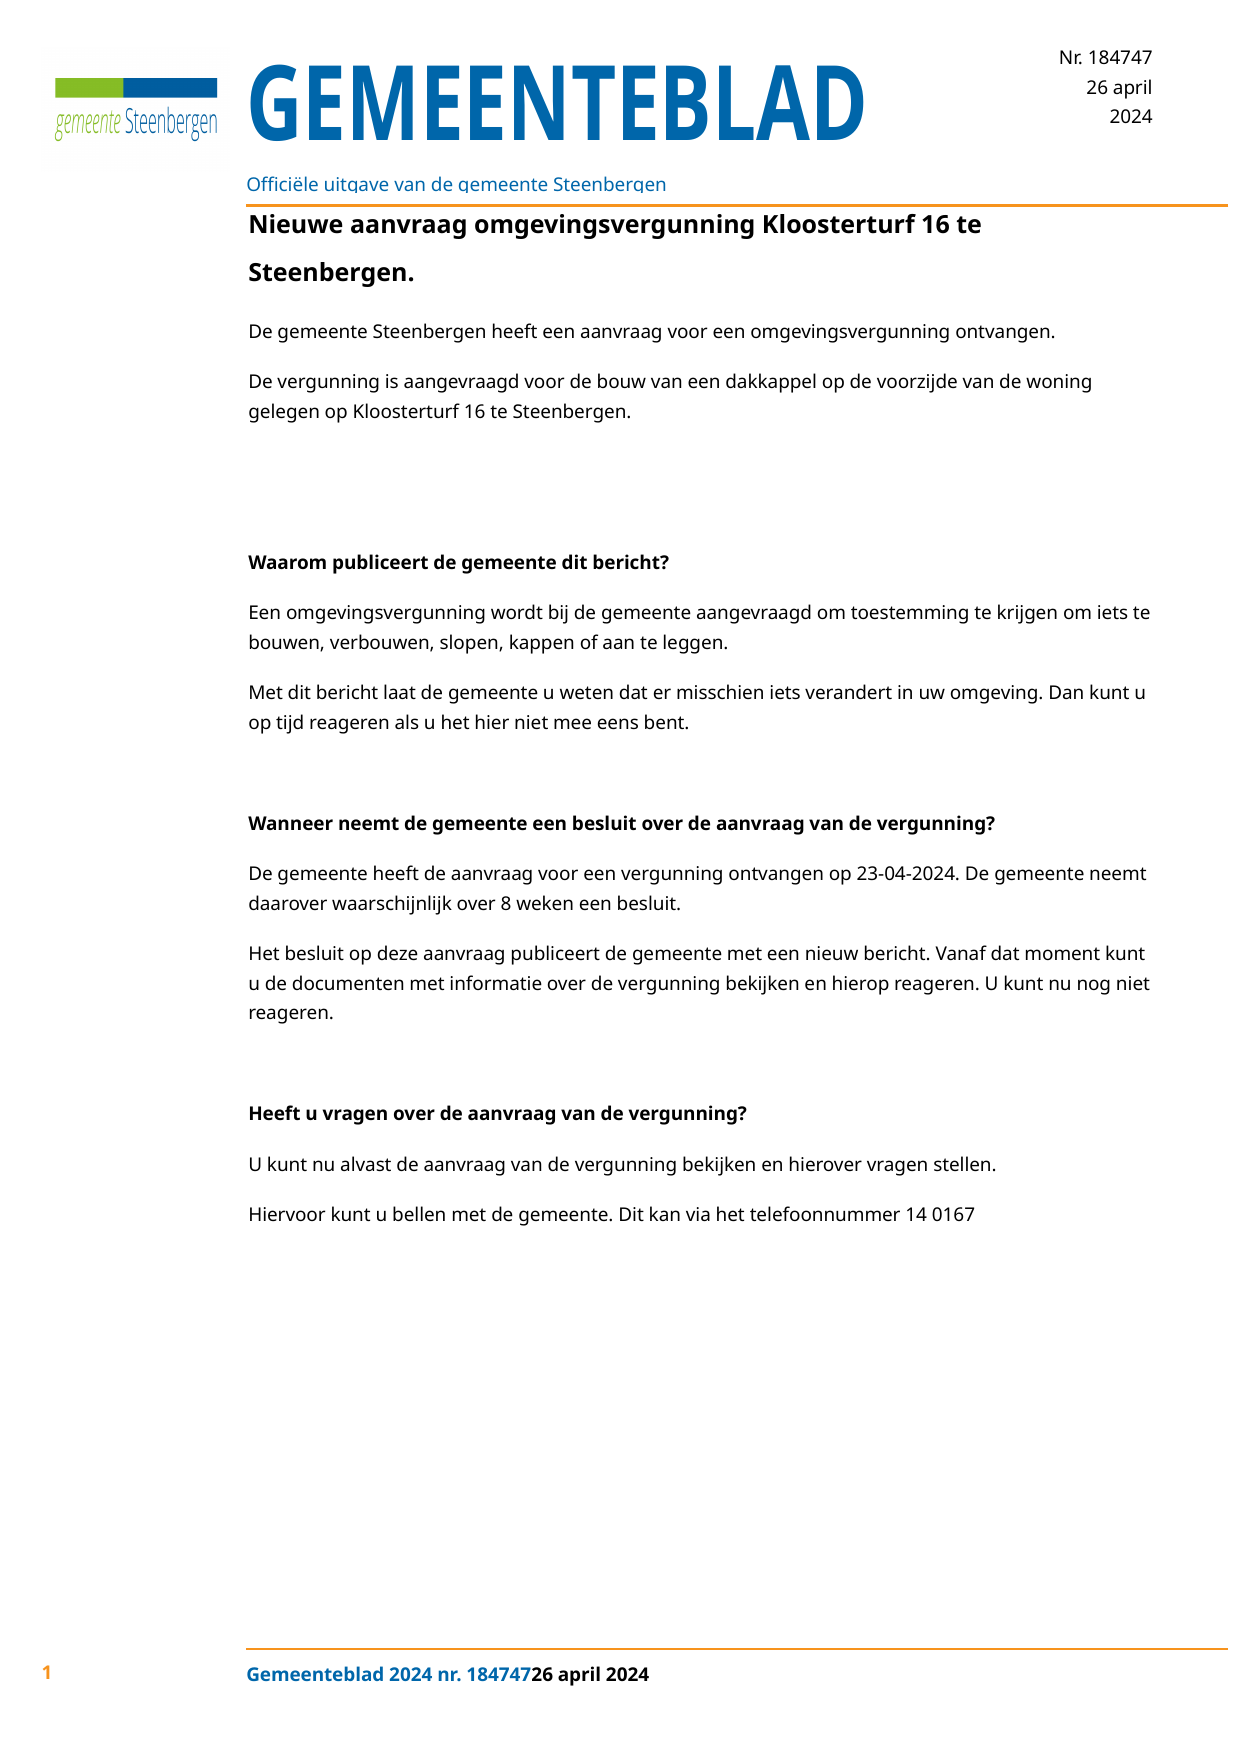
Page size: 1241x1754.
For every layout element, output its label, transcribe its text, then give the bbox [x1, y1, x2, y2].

text De gemeente heeft de aanvraag voor een vergunning ontvangen op 23-04-2024. De gemeente neemt daarover waarschijnlijk over 8 weken een besluit. [248, 860, 1152, 916]
text Een omgevingsvergunning wordt bij de gemeente aangevraagd om toestemming te krijgen om iets te bouwen, verbouwen, slopen, kappen of aan te leggen. [248, 599, 1152, 655]
text Wanneer neemt de gemeente een besluit over de aanvraag van de vergunning? [248, 810, 1152, 836]
text De gemeente Steenbergen heeft een aanvraag voor een omgevingsvergunning ontvangen. [248, 318, 1152, 344]
text Heeft u vragen over de aanvraag van de vergunning? [248, 1100, 1152, 1126]
text Met dit bericht laat de gemeente u weten dat er misschien iets verandert in uw omgeving. Dan kunt u op tijd reageren als u het hier niet mee eens bent. [248, 679, 1152, 735]
text De vergunning is aangevraagd voor de bouw van een dakkappel op de voorzijde van de woning gelegen op Kloosterturf 16 te Steenbergen. [248, 368, 1152, 424]
text U kunt nu alvast de aanvraag van de vergunning bekijken en hierover vragen stellen. [248, 1151, 1152, 1177]
text Nieuwe aanvraag omgevingsvergunning Kloosterturf 16 te Steenbergen. [248, 207, 1152, 288]
text Hiervoor kunt u bellen met de gemeente. Dit kan via het telefoonnummer 14 0167 [248, 1201, 1152, 1227]
text Het besluit op deze aanvraag publiceert de gemeente met een nieuw bericht. Vanaf dat moment kunt u de documenten met informatie over de vergunning bekijken en hierop reageren. U kunt nu nog niet reageren. [248, 940, 1152, 1025]
picture [41, 47, 231, 172]
text Waarom publiceert de gemeente dit bericht? [248, 549, 1152, 575]
